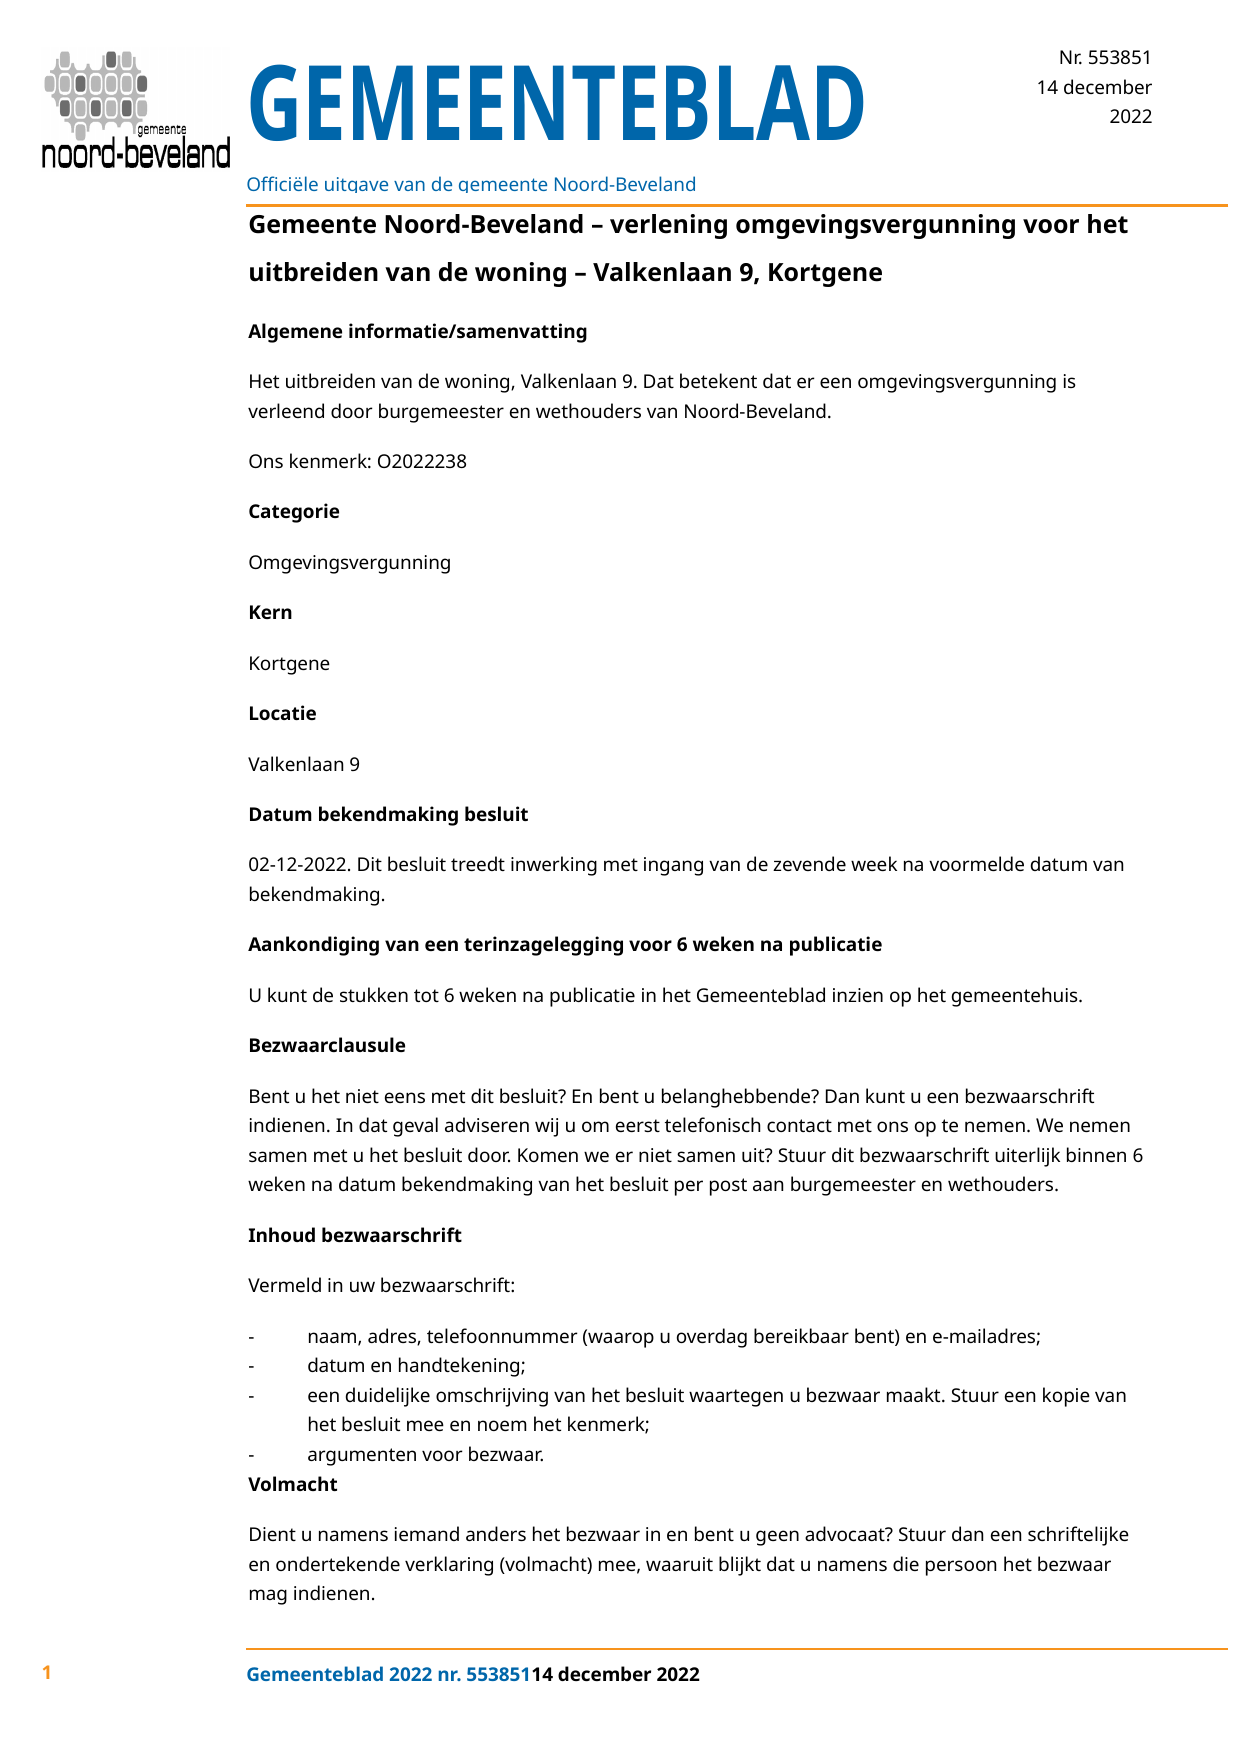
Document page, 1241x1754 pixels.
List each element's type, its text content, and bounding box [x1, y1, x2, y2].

text Datum bekendmaking besluit [248, 801, 1152, 827]
text Valkenlaan 9 [248, 751, 1152, 777]
text Vermeld in uw bezwaarschrift: [248, 1272, 1152, 1298]
text U kunt de stukken tot 6 weken na publicatie in het Gemeenteblad inzien op het gemeentehuis. [248, 982, 1152, 1008]
text Gemeente Noord-Beveland – verlening omgevingsvergunning voor het uitbreiden van de woning – Valkenlaan 9, Kortgene [248, 207, 1152, 288]
text Categorie [248, 499, 1152, 524]
text Omgevingsvergunning [248, 549, 1152, 575]
list argumenten voor bezwaar. [248, 1441, 1152, 1467]
text Ons kenmerk: O2022238 [248, 448, 1152, 474]
text Inhoud bezwaarschrift [248, 1222, 1152, 1248]
text Aankondiging van een terinzagelegging voor 6 weken na publicatie [248, 932, 1152, 957]
text Bezwaarclausule [248, 1032, 1152, 1058]
text Kortgene [248, 650, 1152, 676]
text Bent u het niet eens met dit besluit? En bent u belanghebbende? Dan kunt u een bezwaarschrift indienen. In dat geval adviseren wij u om eerst telefonisch contact met ons op te nemen. We nemen samen met u het besluit door. Komen we er niet samen uit? Stuur dit bezwaarschrift uiterlijk binnen 6 weken na datum bekendmaking van het besluit per post aan burgemeester en wethouders. [248, 1083, 1152, 1197]
list een duidelijke omschrijving van het besluit waartegen u bezwaar maakt. Stuur een kopie van het besluit mee en noem het kenmerk; [248, 1382, 1152, 1437]
text 02-12-2022. Dit besluit treedt inwerking met ingang van de zevende week na voormelde datum van bekendmaking. [248, 852, 1152, 907]
list naam, adres, telefoonnummer (waarop u overdag bereikbaar bent) en e-mailadres; [248, 1323, 1152, 1349]
text Volmacht [248, 1471, 1152, 1497]
list datum en handtekening; [248, 1352, 1152, 1378]
text Locatie [248, 700, 1152, 726]
text Algemene informatie/samenvatting [248, 318, 1152, 344]
text Het uitbreiden van de woning, Valkenlaan 9. Dat betekent dat er een omgevingsvergunning is verleend door burgemeester en wethouders van Noord-Beveland. [248, 368, 1152, 424]
text Kern [248, 599, 1152, 625]
picture [41, 47, 231, 172]
text Dient u namens iemand anders het bezwaar in en bent u geen advocaat? Stuur dan een schriftelijke en ondertekende verklaring (volmacht) mee, waaruit blijkt dat u namens die persoon het bezwaar mag indienen. [248, 1521, 1152, 1606]
